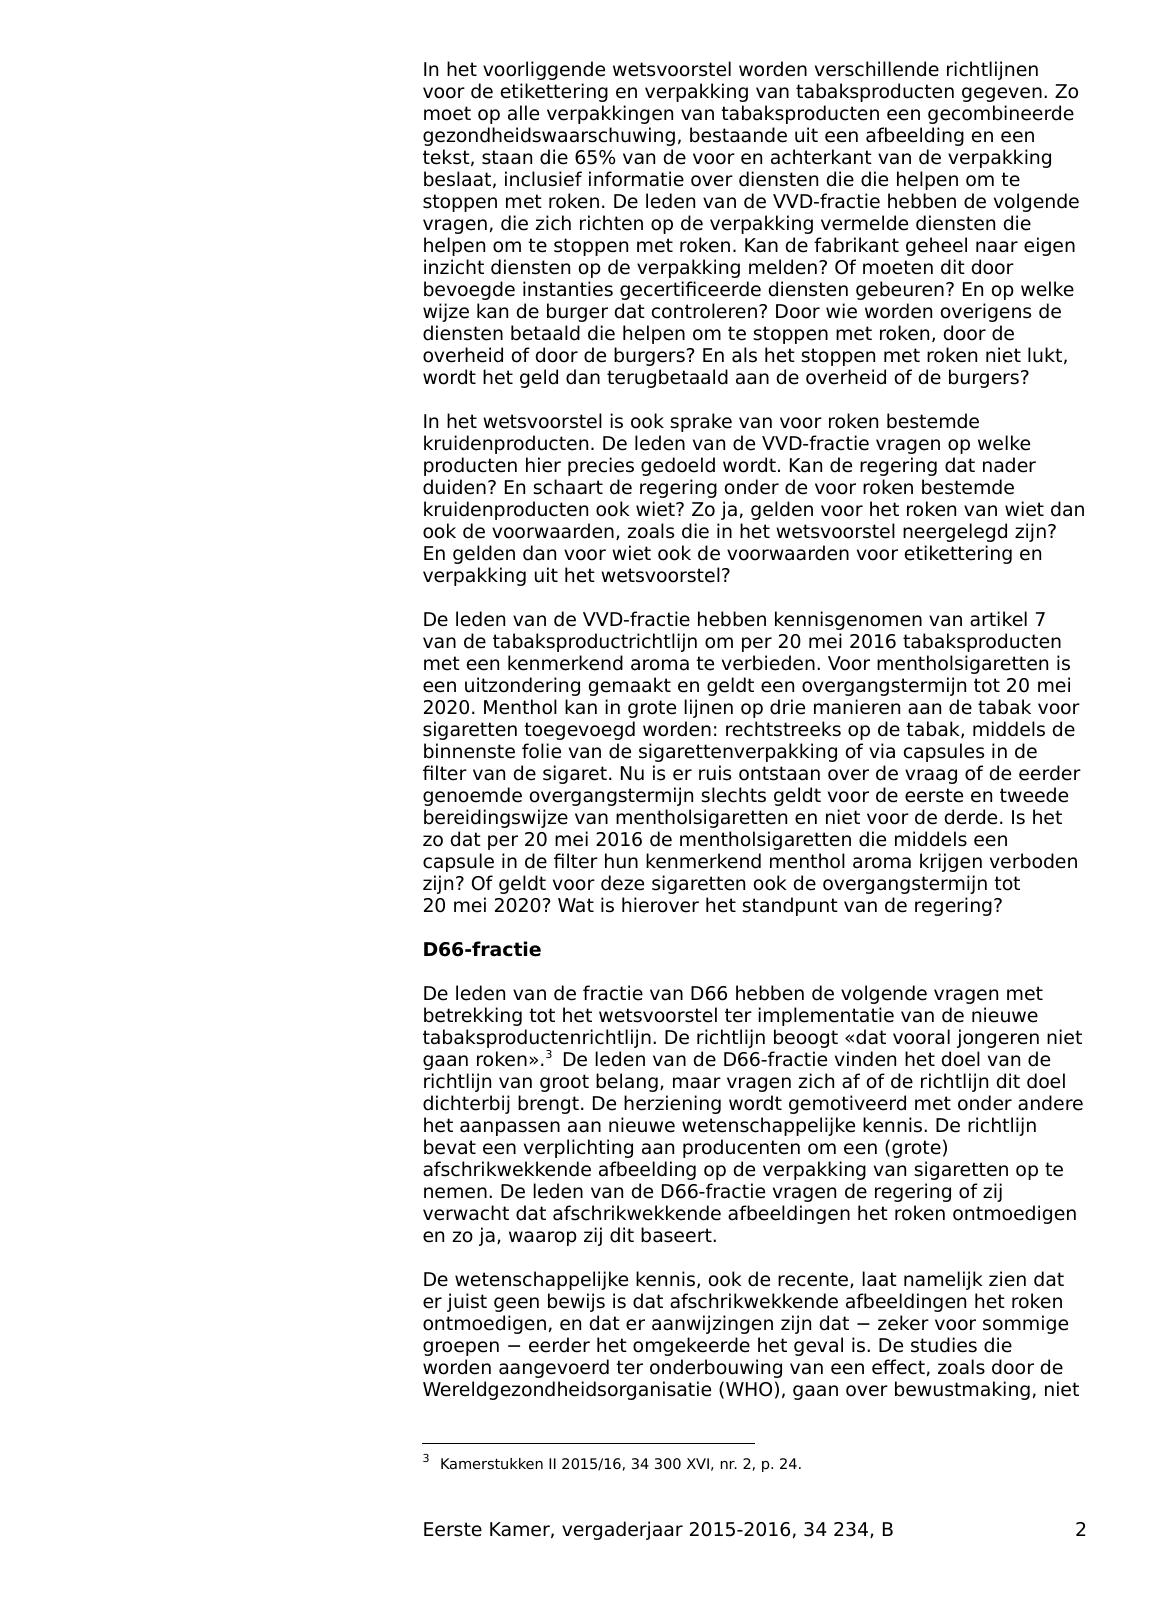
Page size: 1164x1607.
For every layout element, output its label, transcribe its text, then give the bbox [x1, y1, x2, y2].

text De leden van de fractie van D66 hebben de volgende vragen met betrekking tot het wetsvoorstel ter implementatie van de nieuwe tabaksproductenrichtlijn. De richtlijn beoogt «dat vooral jongeren niet gaan roken». De leden van de D66-fractie vinden het doel van de richtlijn van groot belang, maar vragen zich af of de richtlijn dit doel dichterbij brengt. De herziening wordt gemotiveerd met onder andere het aanpassen aan nieuwe wetenschappelijke kennis. De richtlijn bevat een verplichting aan producenten om een (grote) afschrikwekkende afbeelding op de verpakking van sigaretten op te nemen. De leden van de D66-fractie vragen de regering of zij verwacht dat afschrikwekkende afbeeldingen het roken ontmoedigen en zo ja, waarop zij dit baseert. [422, 983, 1087, 1247]
text De wetenschappelijke kennis, ook de recente, laat namelijk zien dat er juist geen bewijs is dat afschrikwekkende afbeeldingen het roken ontmoedigen, en dat er aanwijzingen zijn dat − zeker voor sommige groepen − eerder het omgekeerde het geval is. De studies die worden aangevoerd ter onderbouwing van een effect, zoals door de Wereldgezondheidsorganisatie (WHO), gaan over bewustmaking, niet [422, 1269, 1087, 1401]
subtitle D66-fractie [422, 939, 1087, 961]
text In het voorliggende wetsvoorstel worden verschillende richtlijnen voor de etikettering en verpakking van tabaksproducten gegeven. Zo moet op alle verpakkingen van tabaksproducten een gecombineerde gezondheidswaarschuwing, bestaande uit een afbeelding en een tekst, staan die 65% van de voor en achterkant van de verpakking beslaat, inclusief informatie over diensten die die helpen om te stoppen met roken. De leden van de VVD-fractie hebben de volgende vragen, die zich richten op de verpakking vermelde diensten die helpen om te stoppen met roken. Kan de fabrikant geheel naar eigen inzicht diensten op de verpakking melden? Of moeten dit door bevoegde instanties gecertificeerde diensten gebeuren? En op welke wijze kan de burger dat controleren? Door wie worden overigens de diensten betaald die helpen om te stoppen met roken, door de overheid of door de burgers? En als het stoppen met roken niet lukt, wordt het geld dan terugbetaald aan de overheid of de burgers? [422, 59, 1087, 389]
text In het wetsvoorstel is ook sprake van voor roken bestemde kruidenproducten. De leden van de VVD-fractie vragen op welke producten hier precies gedoeld wordt. Kan de regering dat nader duiden? En schaart de regering onder de voor roken bestemde kruidenproducten ook wiet? Zo ja, gelden voor het roken van wiet dan ook de voorwaarden, zoals die in het wetsvoorstel neergelegd zijn? En gelden dan voor wiet ook de voorwaarden voor etikettering en verpakking uit het wetsvoorstel? [422, 411, 1087, 587]
text Kamerstukken II 2015/16, 34 300 XVI, nr. 2, p. 24. [422, 1452, 1087, 1474]
text De leden van de VVD-fractie hebben kennisgenomen van artikel 7 van de tabaksproductrichtlijn om per 20 mei 2016 tabaksproducten met een kenmerkend aroma te verbieden. Voor mentholsigaretten is een uitzondering gemaakt en geldt een overgangstermijn tot 20 mei 2020. Menthol kan in grote lijnen op drie manieren aan de tabak voor sigaretten toegevoegd worden: rechtstreeks op de tabak, middels de binnenste folie van de sigarettenverpakking of via capsules in de filter van de sigaret. Nu is er ruis ontstaan over de vraag of de eerder genoemde overgangstermijn slechts geldt voor de eerste en tweede bereidingswijze van mentholsigaretten en niet voor de derde. Is het zo dat per 20 mei 2016 de mentholsigaretten die middels een capsule in de filter hun kenmerkend menthol aroma krijgen verboden zijn? Of geldt voor deze sigaretten ook de overgangstermijn tot 20 mei 2020? Wat is hierover het standpunt van de regering? [422, 609, 1087, 917]
